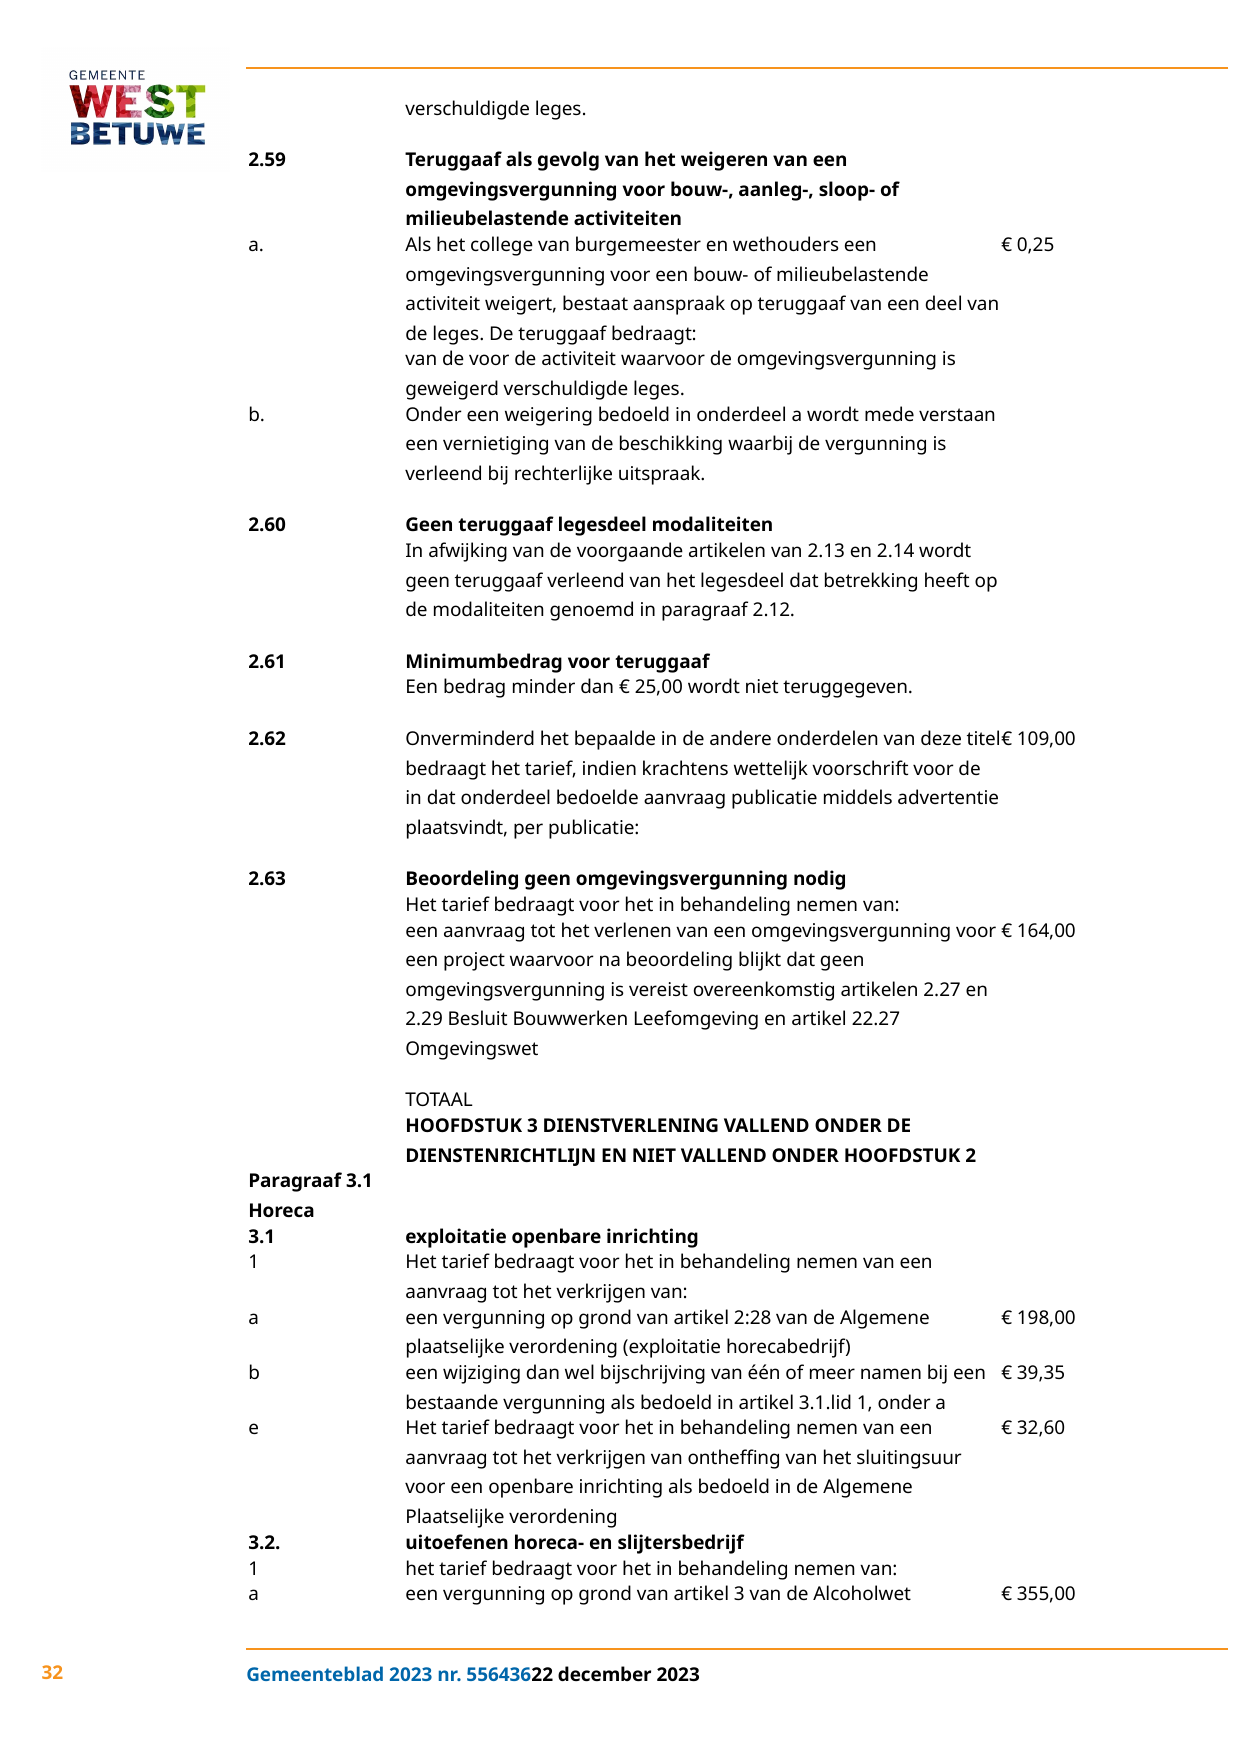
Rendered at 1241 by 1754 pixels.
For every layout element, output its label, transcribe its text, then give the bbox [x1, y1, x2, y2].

table_cell [1001, 121, 1152, 146]
table_cell € 198,00 [1001, 1304, 1152, 1359]
table_cell Paragraaf 3.1 Horeca [248, 1168, 405, 1223]
table_cell a. [248, 231, 405, 346]
table_cell [248, 840, 405, 865]
table_cell Geen teruggaaf legesdeel modaliteiten [405, 512, 1001, 537]
table_cell 3.2. [248, 1529, 405, 1555]
table_cell [1001, 648, 1152, 674]
table_cell b. [248, 401, 405, 486]
table_cell Het tarief bedraagt voor het in behandeling nemen van: [405, 891, 1001, 917]
table_cell 3.1 [248, 1223, 405, 1249]
table_cell [1001, 840, 1152, 865]
table_cell Teruggaaf als gevolg van het weigeren van een omgevingsvergunning voor bouw-, aanleg-, sloop- of milieubelastende activiteiten [405, 146, 1001, 231]
table_cell [1001, 146, 1152, 231]
table_cell In afwijking van de voorgaande artikelen van 2.13 en 2.14 wordt geen teruggaaf verleend van het legesdeel dat betrekking heeft op de modaliteiten genoemd in paragraaf 2.12. [405, 537, 1001, 622]
table_cell Beoordeling geen omgevingsvergunning nodig [405, 865, 1001, 891]
table_cell uitoefenen horeca- en slijtersbedrijf [405, 1529, 1001, 1555]
table_cell [1001, 1249, 1152, 1304]
table_cell [1001, 1555, 1152, 1581]
table_cell [248, 95, 405, 121]
table_cell 1 [248, 1249, 405, 1304]
table_cell [248, 699, 405, 725]
table_cell verschuldigde leges. [405, 95, 1001, 121]
table_cell Het tarief bedraagt voor het in behandeling nemen van een aanvraag tot het verkrijgen van: [405, 1249, 1001, 1304]
table_cell [1001, 1112, 1152, 1168]
table_cell [405, 840, 1001, 865]
table_cell [248, 674, 405, 699]
table_cell TOTAAL [405, 1087, 1001, 1112]
table_cell [1001, 699, 1152, 725]
table_cell 1 [248, 1555, 405, 1581]
table_cell [1001, 486, 1152, 512]
picture [41, 47, 231, 172]
table_cell [1001, 1061, 1152, 1087]
table_cell HOOFDSTUK 3 DIENSTVERLENING VALLEND ONDER DE DIENSTENRICHTLIJN EN NIET VALLEND ONDER HOOFDSTUK 2 [405, 1112, 1001, 1168]
table_cell [1001, 865, 1152, 891]
table_cell [1001, 891, 1152, 917]
table_cell [248, 622, 405, 648]
table_cell € 109,00 [1001, 725, 1152, 839]
table_cell Het tarief bedraagt voor het in behandeling nemen van een aanvraag tot het verkrijgen van ontheffing van het sluitingsuur voor een openbare inrichting als bedoeld in de Algemene Plaatselijke verordening [405, 1415, 1001, 1529]
table_cell het tarief bedraagt voor het in behandeling nemen van: [405, 1555, 1001, 1581]
table_cell [248, 917, 405, 1061]
table_cell [248, 486, 405, 512]
table_cell b [248, 1359, 405, 1414]
table_cell [1001, 401, 1152, 486]
table_cell € 32,60 [1001, 1415, 1152, 1529]
table_cell [248, 121, 405, 146]
table_cell een wijziging dan wel bijschrijving van één of meer namen bij een bestaande vergunning als bedoeld in artikel 3.1.lid 1, onder a [405, 1359, 1001, 1414]
table_cell [405, 1061, 1001, 1087]
table_cell a [248, 1581, 405, 1606]
table_cell [1001, 622, 1152, 648]
table_cell [405, 121, 1001, 146]
table_cell [405, 622, 1001, 648]
table_cell een vergunning op grond van artikel 2:28 van de Algemene plaatselijke verordening (exploitatie horecabedrijf) [405, 1304, 1001, 1359]
table_cell [1001, 537, 1152, 622]
table_cell a [248, 1304, 405, 1359]
table_cell [1001, 95, 1152, 121]
table_cell Als het college van burgemeester en wethouders een omgevingsvergunning voor een bouw- of milieubelastende activiteit weigert, bestaat aanspraak op teruggaaf van een deel van de leges. De teruggaaf bedraagt: [405, 231, 1001, 346]
table_cell van de voor de activiteit waarvoor de omgevingsvergunning is geweigerd verschuldigde leges. [405, 346, 1001, 401]
table_cell exploitatie openbare inrichting [405, 1223, 1001, 1249]
table_cell 2.61 [248, 648, 405, 674]
table_cell een vergunning op grond van artikel 3 van de Alcoholwet [405, 1581, 1001, 1606]
table_cell Onder een weigering bedoeld in onderdeel a wordt mede verstaan een vernietiging van de beschikking waarbij de vergunning is verleend bij rechterlijke uitspraak. [405, 401, 1001, 486]
table_cell [1001, 1223, 1152, 1249]
table_cell [405, 486, 1001, 512]
table_cell € 355,00 [1001, 1581, 1152, 1606]
table_cell [405, 699, 1001, 725]
table_cell [248, 1112, 405, 1168]
table_cell [1001, 512, 1152, 537]
table_cell 2.60 [248, 512, 405, 537]
table_cell 2.62 [248, 725, 405, 839]
table_cell Minimumbedrag voor teruggaaf [405, 648, 1001, 674]
table_cell 2.59 [248, 146, 405, 231]
table_cell e [248, 1415, 405, 1529]
table_cell € 0,25 [1001, 231, 1152, 346]
table_cell € 39,35 [1001, 1359, 1152, 1414]
table_cell € 164,00 [1001, 917, 1152, 1061]
table_cell [1001, 1529, 1152, 1555]
table_cell 2.63 [248, 865, 405, 891]
table_cell [248, 346, 405, 401]
table_cell [248, 537, 405, 622]
table_cell [1001, 1087, 1152, 1112]
table_cell een aanvraag tot het verlenen van een omgevingsvergunning voor een project waarvoor na beoordeling blijkt dat geen omgevingsvergunning is vereist overeenkomstig artikelen 2.27 en 2.29 Besluit Bouwwerken Leefomgeving en artikel 22.27 Omgevingswet [405, 917, 1001, 1061]
table_cell Onverminderd het bepaalde in de andere onderdelen van deze titel bedraagt het tarief, indien krachtens wettelijk voorschrift voor de in dat onderdeel bedoelde aanvraag publicatie middels advertentie plaatsvindt, per publicatie: [405, 725, 1001, 839]
table_cell [248, 1061, 405, 1087]
table_cell [248, 891, 405, 917]
table_cell [248, 1087, 405, 1112]
table_cell [1001, 346, 1152, 401]
table_cell [1001, 1168, 1152, 1223]
table_cell Een bedrag minder dan € 25,00 wordt niet teruggegeven. [405, 674, 1001, 699]
table_cell [405, 1168, 1001, 1223]
table_cell [1001, 674, 1152, 699]
